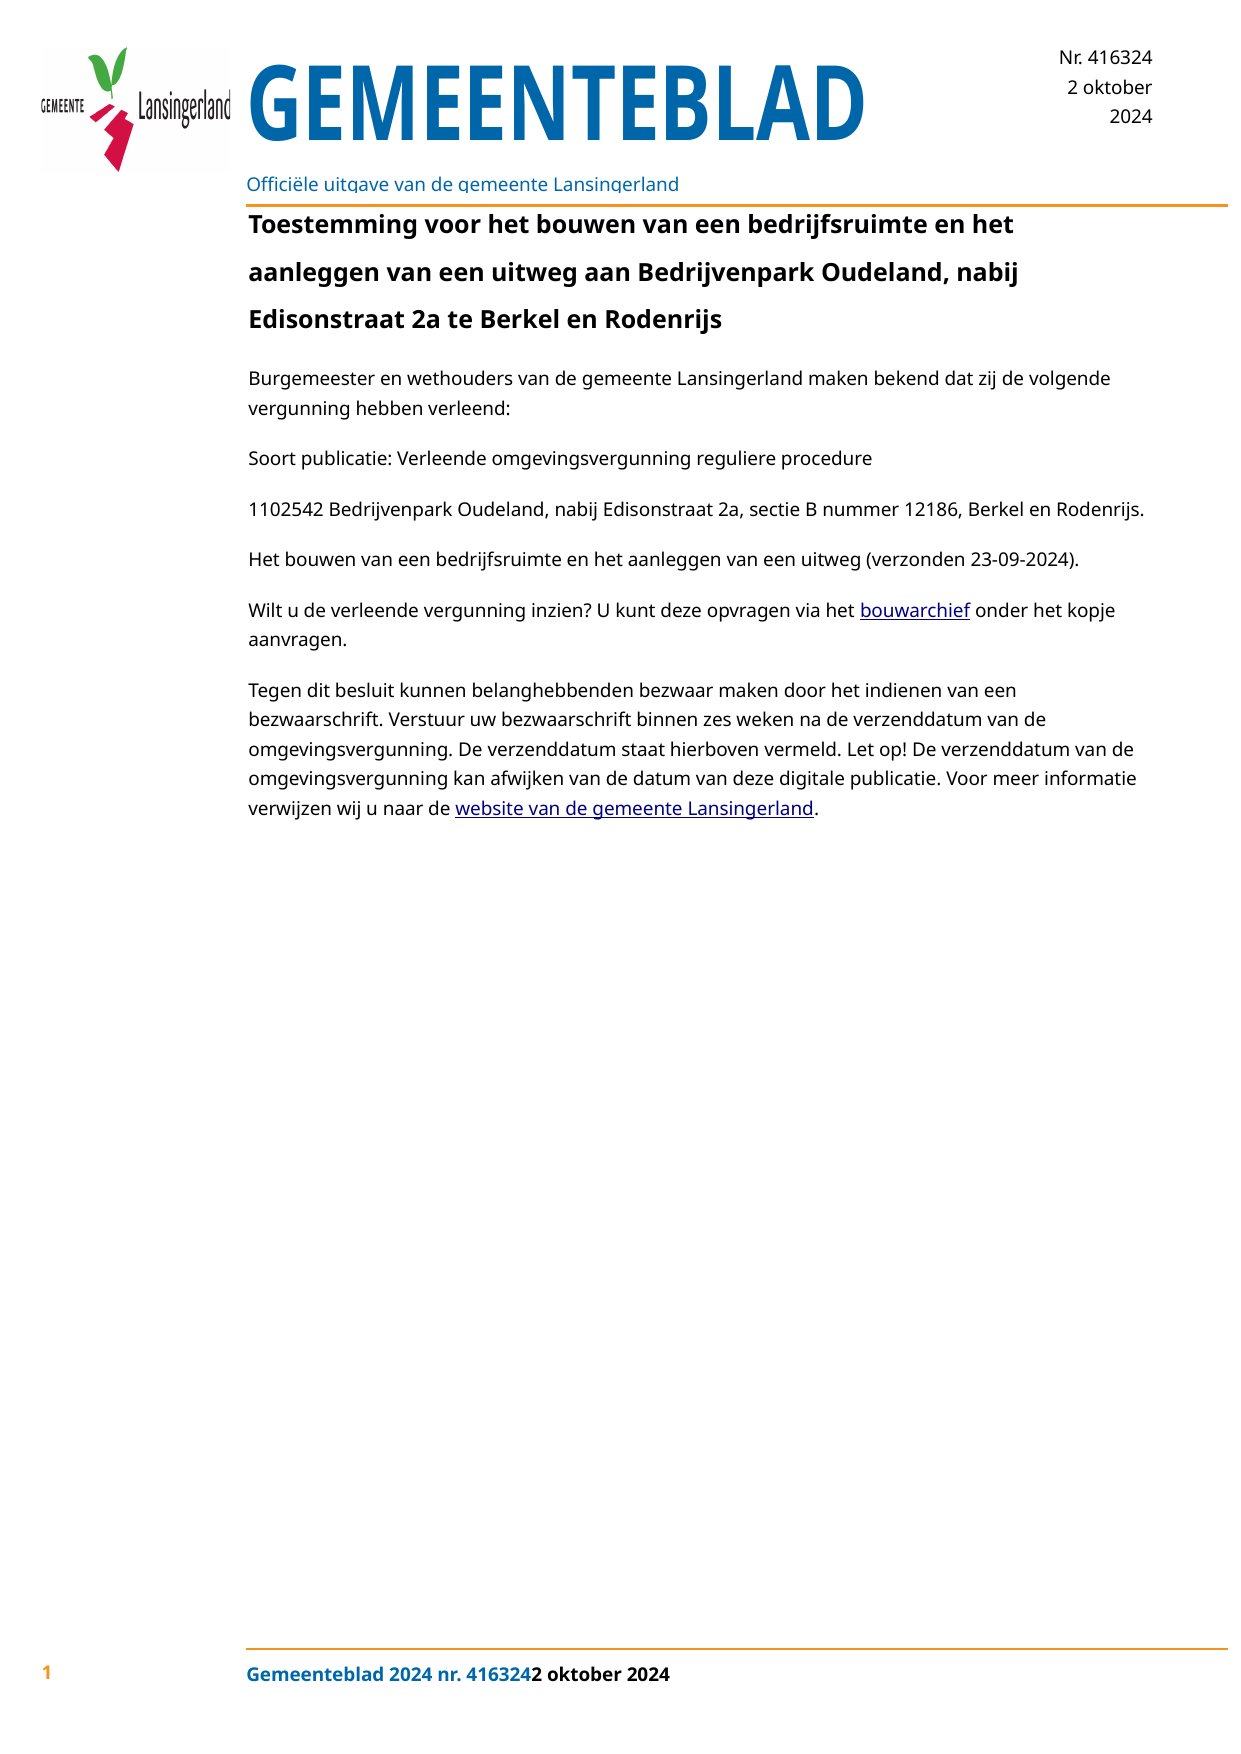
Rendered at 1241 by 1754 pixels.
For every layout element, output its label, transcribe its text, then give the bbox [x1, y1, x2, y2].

text Toestemming voor het bouwen van een bedrijfsruimte en het aanleggen van een uitweg aan Bedrijvenpark Oudeland, nabij Edisonstraat 2a te Berkel en Rodenrijs [248, 207, 1152, 336]
text Burgemeester en wethouders van de gemeente Lansingerland maken bekend dat zij de volgende vergunning hebben verleend: [248, 366, 1152, 421]
text Wilt u de verleende vergunning inzien? U kunt deze opvragen via het bouwarchief onder het kopje aanvragen. [248, 597, 1152, 652]
text 1102542 Bedrijvenpark Oudeland, nabij Edisonstraat 2a, sectie B nummer 12186, Berkel en Rodenrijs. [248, 496, 1152, 522]
text Het bouwen van een bedrijfsruimte en het aanleggen van een uitweg (verzonden 23-09-2024). [248, 546, 1152, 572]
picture [41, 47, 231, 172]
text Tegen dit besluit kunnen belanghebbenden bezwaar maken door het indienen van een bezwaarschrift. Verstuur uw bezwaarschrift binnen zes weken na de verzenddatum van de omgevingsvergunning. De verzenddatum staat hierboven vermeld. Let op! De verzenddatum van de omgevingsvergunning kan afwijken van de datum van deze digitale publicatie. Voor meer informatie verwijzen wij u naar de website van de gemeente Lansingerland. [248, 677, 1152, 821]
text Soort publicatie: Verleende omgevingsvergunning reguliere procedure [248, 446, 1152, 471]
